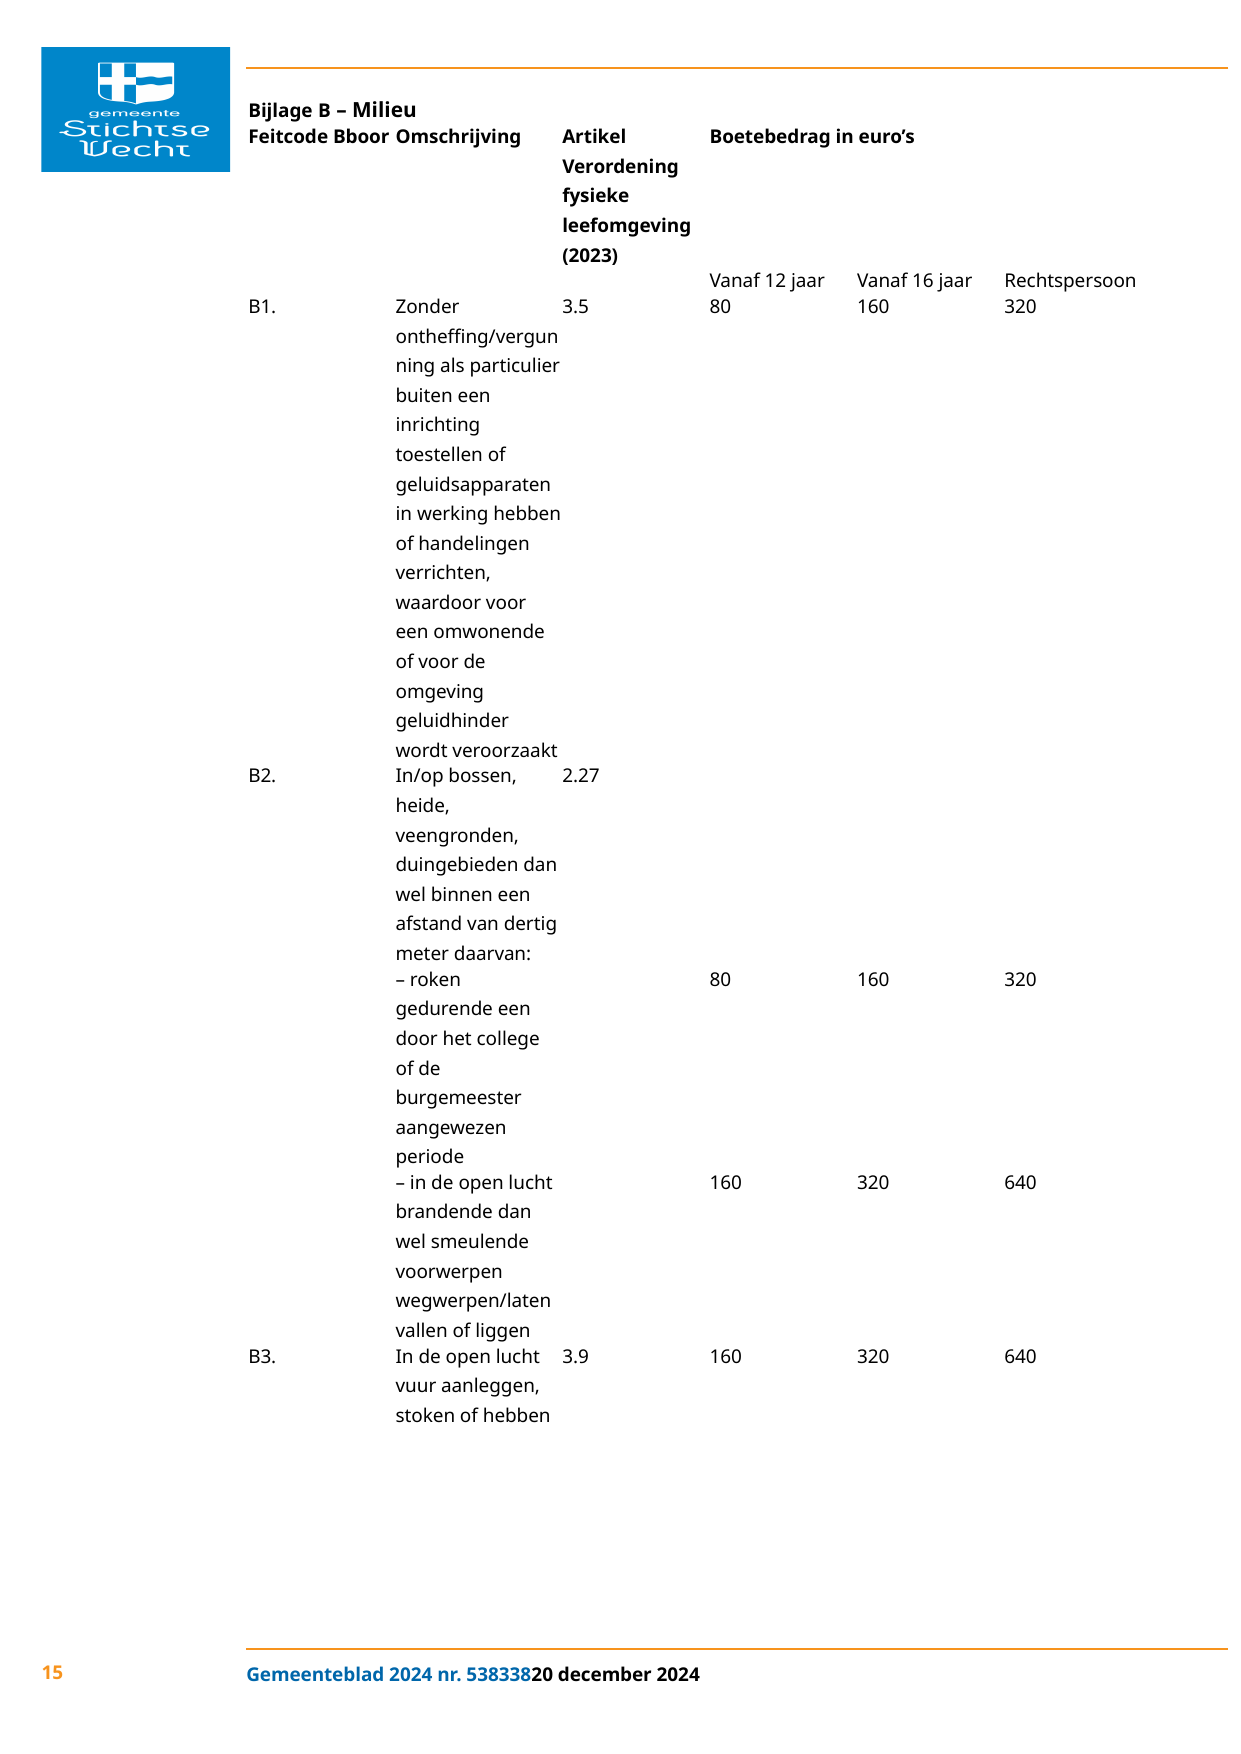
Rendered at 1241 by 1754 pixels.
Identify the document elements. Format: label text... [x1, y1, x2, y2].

table_cell 320 [1004, 966, 1152, 1169]
table_cell 320 [857, 1169, 1004, 1343]
table_cell – roken gedurende een door het college of de burgemeester aangewezen periode [395, 966, 562, 1169]
text Bijlage B – Milieu [248, 95, 1152, 123]
picture [99, 63, 135, 101]
table_cell [562, 268, 709, 293]
table_cell 320 [1004, 293, 1152, 763]
table_cell 320 [857, 1343, 1004, 1428]
table_cell B1. [248, 293, 395, 763]
table_cell Vanaf 16 jaar [857, 268, 1004, 293]
table_cell 640 [1004, 1343, 1152, 1428]
table_cell In de open lucht vuur aanleggen, stoken of hebben [395, 1343, 562, 1428]
table_cell 80 [709, 966, 857, 1169]
table_cell 2.27 [562, 763, 709, 1343]
table_cell B2. [248, 763, 395, 1343]
table_cell 160 [709, 1343, 857, 1428]
table_header Feitcode Bboor [248, 124, 395, 267]
table_cell [709, 763, 857, 966]
table_cell Rechtspersoon [1004, 268, 1152, 293]
table_cell 80 [709, 293, 857, 763]
table_cell Zonder ontheffing/vergunning als particulier buiten een inrichting toestellen of geluidsapparaten in werking hebben of handelingen verrichten, waardoor voor een omwonende of voor de omgeving geluidhinder wordt veroorzaakt [395, 293, 562, 763]
table_cell 160 [857, 966, 1004, 1169]
table_cell 3.9 [562, 1343, 709, 1428]
table_cell 160 [709, 1169, 857, 1343]
table_cell [395, 268, 562, 293]
table_header Boetebedrag in euro’s [709, 124, 1152, 267]
table_cell Vanaf 12 jaar [709, 268, 857, 293]
table_header Omschrijving [395, 124, 562, 267]
table_cell [1004, 763, 1152, 966]
table_cell 160 [857, 293, 1004, 763]
table_cell 3.5 [562, 293, 709, 763]
table_cell B3. [248, 1343, 395, 1428]
table_cell 640 [1004, 1169, 1152, 1343]
table_cell [857, 763, 1004, 966]
table_cell – in de open lucht brandende dan wel smeulende voorwerpen wegwerpen/laten vallen of liggen [395, 1169, 562, 1343]
table_cell In/op bossen, heide, veengronden, duingebieden dan wel binnen een afstand van dertig meter daarvan: [395, 763, 562, 966]
picture [137, 63, 174, 103]
table_header Artikel Verordening fysieke leefomgeving (2023) [562, 124, 709, 267]
table_cell [248, 268, 395, 293]
